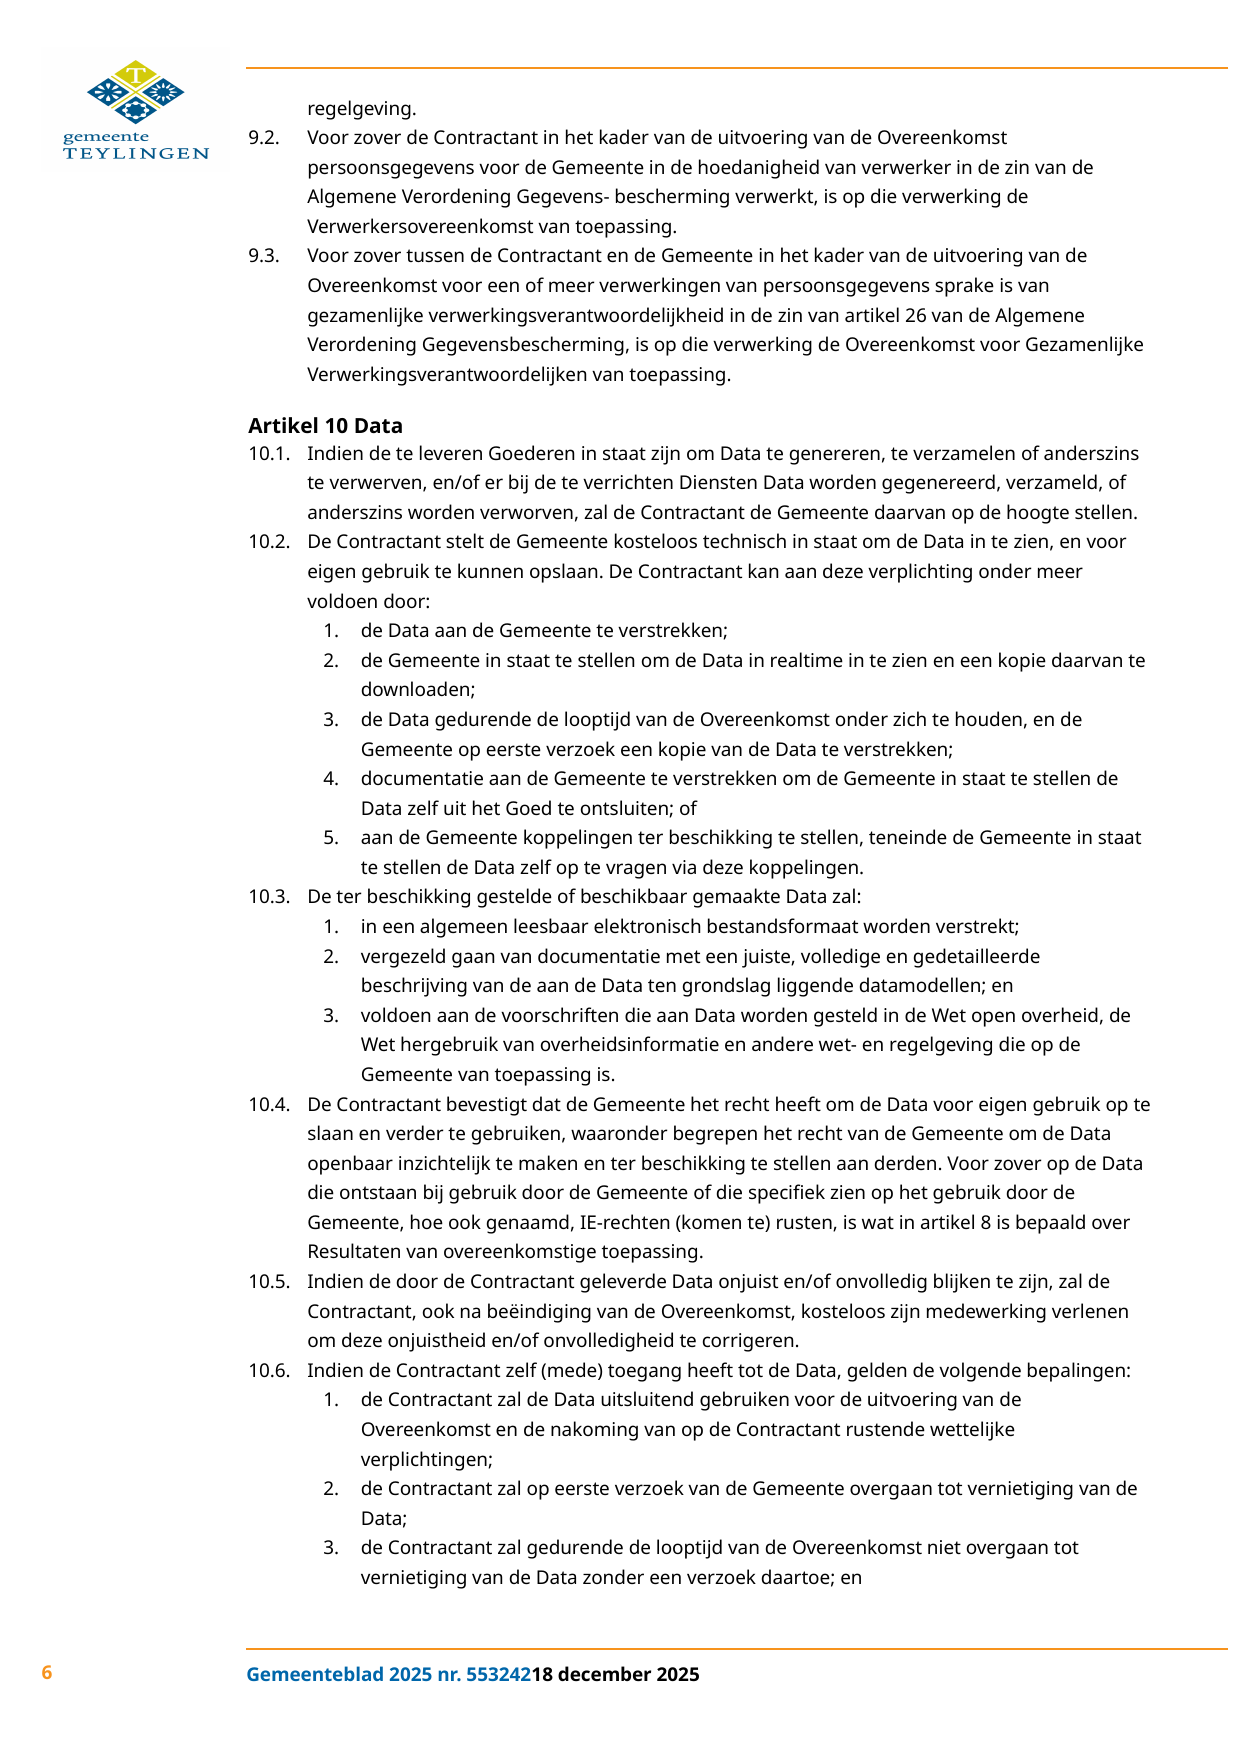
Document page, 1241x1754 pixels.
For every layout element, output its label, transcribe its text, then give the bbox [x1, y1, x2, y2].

list voldoen aan de voorschriften die aan Data worden gesteld in de Wet open overheid, de Wet hergebruik van overheidsinformatie en andere wet- en regelgeving die op de Gemeente van toepassing is. [323, 1002, 1152, 1087]
list Voor zover de Contractant in het kader van de uitvoering van de Overeenkomst persoonsgegevens voor de Gemeente in de hoedanigheid van verwerker in de zin van de Algemene Verordening Gegevens- bescherming verwerkt, is op die verwerking de Verwerkersovereenkomst van toepassing. [248, 124, 1152, 239]
list Indien de Contractant zelf (mede) toegang heeft tot de Data, gelden de volgende bepalingen: [248, 1357, 1152, 1383]
list Indien de te leveren Goederen in staat zijn om Data te genereren, te verzamelen of anderszins te verwerven, en/of er bij de te verrichten Diensten Data worden gegenereerd, verzameld, of anderszins worden verworven, zal de Contractant de Gemeente daarvan op de hoogte stellen. [248, 440, 1152, 525]
list De Contractant bevestigt dat de Gemeente het recht heeft om de Data voor eigen gebruik op te slaan en verder te gebruiken, waaronder begrepen het recht van de Gemeente om de Data openbaar inzichtelijk te maken en ter beschikking te stellen aan derden. Voor zover op de Data die ontstaan bij gebruik door de Gemeente of die specifiek zien op het gebruik door de Gemeente, hoe ook genaamd, IE-rechten (komen te) rusten, is wat in artikel 8 is bepaald over Resultaten van overeenkomstige toepassing. [248, 1091, 1152, 1264]
list De Contractant stelt de Gemeente kosteloos technisch in staat om de Data in te zien, en voor eigen gebruik te kunnen opslaan. De Contractant kan aan deze verplichting onder meer voldoen door: [248, 529, 1152, 613]
list vergezeld gaan van documentatie met een juiste, volledige en gedetailleerde beschrijving van de aan de Data ten grondslag liggende datamodellen; en [323, 943, 1152, 998]
list in een algemeen leesbaar elektronisch bestandsformaat worden verstrekt; [323, 913, 1152, 939]
list Indien de door de Contractant geleverde Data onjuist en/of onvolledig blijken te zijn, zal de Contractant, ook na beëindiging van de Overeenkomst, kosteloos zijn medewerking verlenen om deze onjuistheid en/of onvolledigheid te corrigeren. [248, 1268, 1152, 1353]
list regelgeving. [248, 95, 1152, 121]
picture [41, 47, 231, 172]
list de Gemeente in staat te stellen om de Data in realtime in te zien en een kopie daarvan te downloaden; [323, 647, 1152, 702]
text Artikel 10 Data [248, 411, 1152, 440]
list de Contractant zal op eerste verzoek van de Gemeente overgaan tot vernietiging van de Data; [323, 1475, 1152, 1531]
list aan de Gemeente koppelingen ter beschikking te stellen, teneinde de Gemeente in staat te stellen de Data zelf op te vragen via deze koppelingen. [323, 824, 1152, 880]
list Voor zover tussen de Contractant en de Gemeente in het kader van de uitvoering van de Overeenkomst voor een of meer verwerkingen van persoonsgegevens sprake is van gezamenlijke verwerkingsverantwoordelijkheid in de zin van artikel 26 van de Algemene Verordening Gegevensbescherming, is op die verwerking de Overeenkomst voor Gezamenlijke Verwerkingsverantwoordelijken van toepassing. [248, 243, 1152, 387]
list de Contractant zal gedurende de looptijd van de Overeenkomst niet overgaan tot vernietiging van de Data zonder een verzoek daartoe; en [323, 1534, 1152, 1590]
list de Data gedurende de looptijd van de Overeenkomst onder zich te houden, en de Gemeente op eerste verzoek een kopie van de Data te verstrekken; [323, 706, 1152, 761]
list de Contractant zal de Data uitsluitend gebruiken voor de uitvoering van de Overeenkomst en de nakoming van op de Contractant rustende wettelijke verplichtingen; [323, 1387, 1152, 1471]
list documentatie aan de Gemeente te verstrekken om de Gemeente in staat te stellen de Data zelf uit het Goed te ontsluiten; of [323, 765, 1152, 821]
list de Data aan de Gemeente te verstrekken; [323, 617, 1152, 643]
list De ter beschikking gestelde of beschikbaar gemaakte Data zal: [248, 884, 1152, 909]
